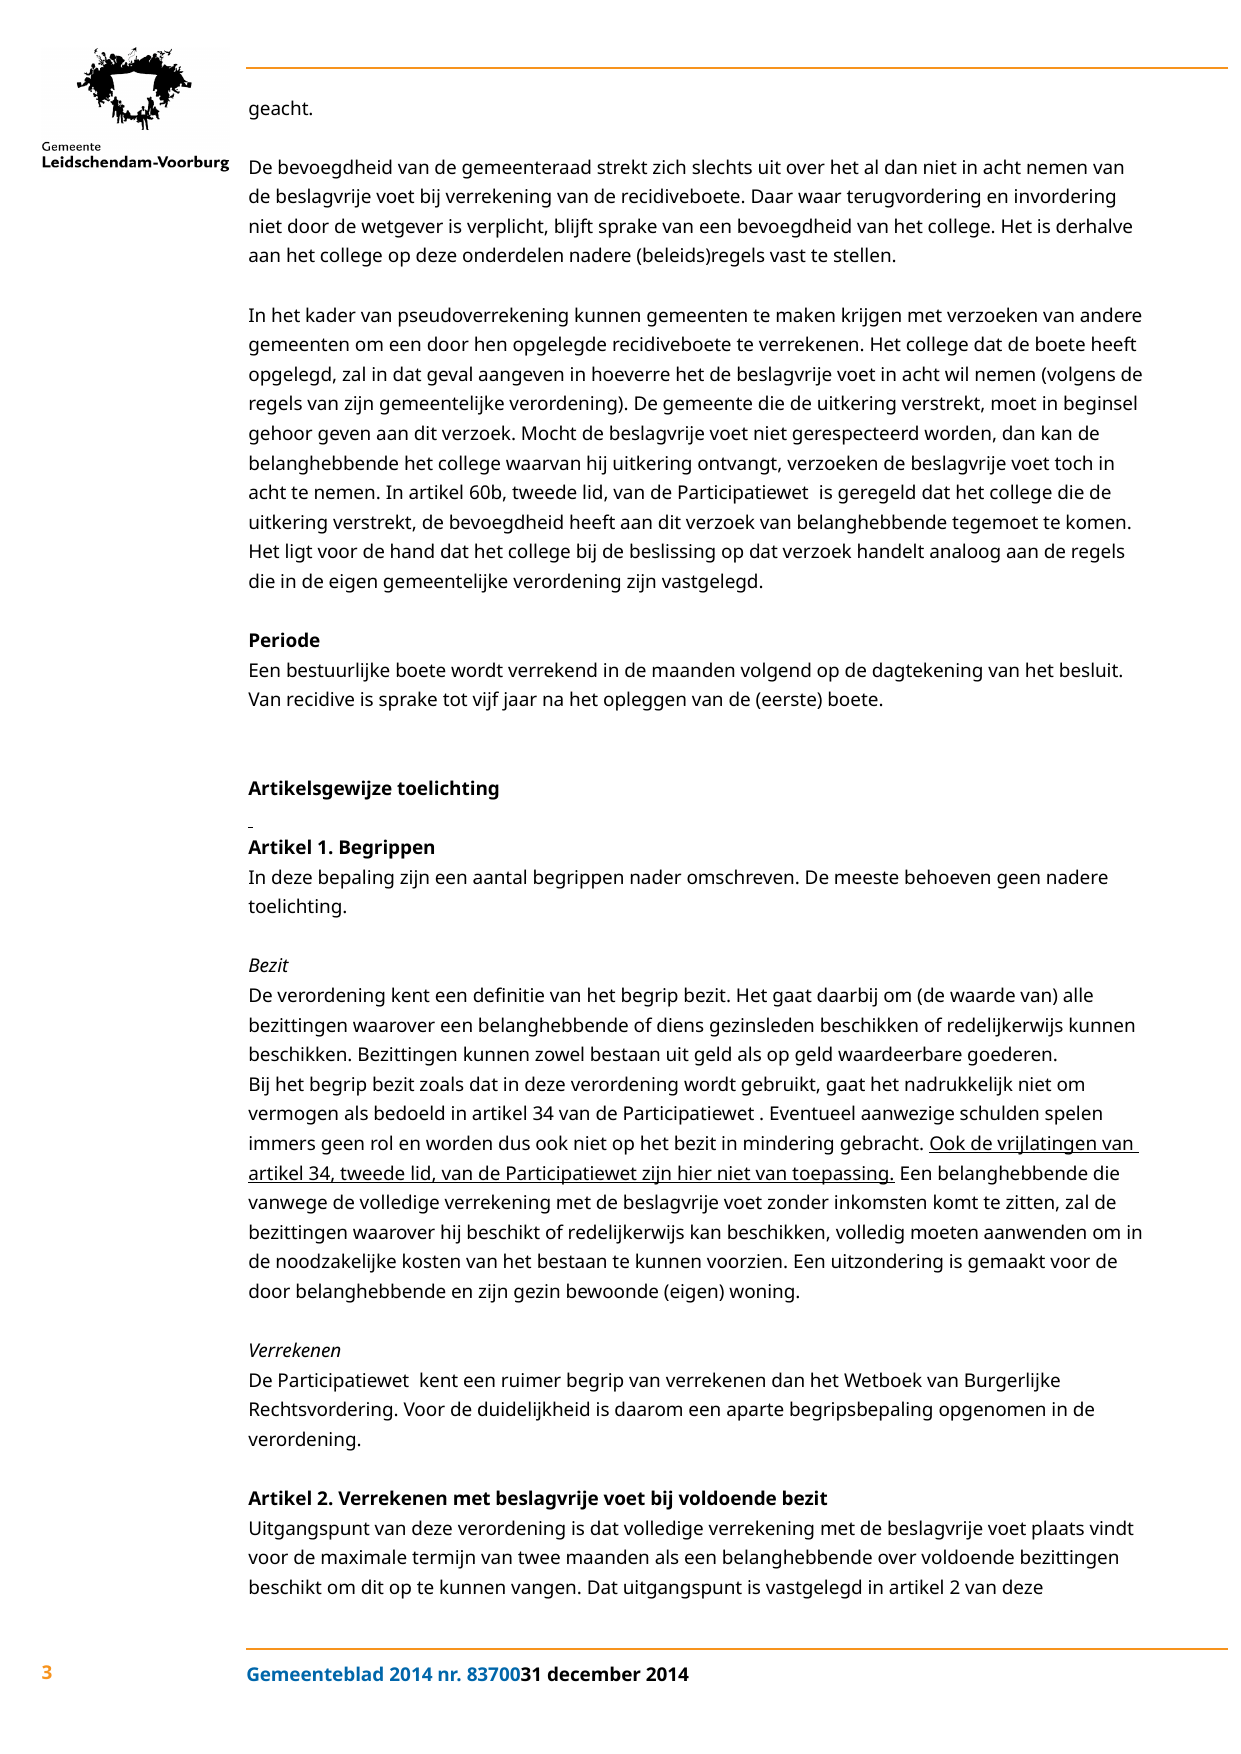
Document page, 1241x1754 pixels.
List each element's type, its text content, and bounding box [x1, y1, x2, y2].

text Artikel 2. Verrekenen met beslagvrije voet bij voldoende bezit [248, 1485, 1152, 1511]
text In het kader van pseudoverrekening kunnen gemeenten te maken krijgen met verzoeken van andere gemeenten om een door hen opgelegde recidiveboete te verrekenen. Het college dat de boete heeft opgelegd, zal in dat geval aangeven in hoeverre het de beslagvrije voet in acht wil nemen (volgens de regels van zijn gemeentelijke verordening). De gemeente die de uitkering verstrekt, moet in beginsel gehoor geven aan dit verzoek. Mocht de beslagvrije voet niet gerespecteerd worden, dan kan de belanghebbende het college waarvan hij uitkering ontvangt, verzoeken de beslagvrije voet toch in acht te nemen. In artikel 60b, tweede lid, van de Participatiewet is geregeld dat het college die de uitkering verstrekt, de bevoegdheid heeft aan dit verzoek van belanghebbende tegemoet te komen. Het ligt voor de hand dat het college bij de beslissing op dat verzoek handelt analoog aan de regels die in de eigen gemeentelijke verordening zijn vastgelegd. [248, 302, 1152, 594]
text De bevoegdheid van de gemeenteraad strekt zich slechts uit over het al dan niet in acht nemen van de beslagvrije voet bij verrekening van de recidiveboete. Daar waar terugvordering en invordering niet door de wetgever is verplicht, blijft sprake van een bevoegdheid van het college. Het is derhalve aan het college op deze onderdelen nadere (beleids)regels vast te stellen. [248, 154, 1152, 268]
text Bij het begrip bezit zoals dat in deze verordening wordt gebruikt, gaat het nadrukkelijk niet om vermogen als bedoeld in artikel 34 van de Participatiewet . Eventueel aanwezige schulden spelen immers geen rol en worden dus ook niet op het bezit in mindering gebracht. Ook de vrijlatingen van artikel 34, tweede lid, van de Participatiewet zijn hier niet van toepassing. Een belanghebbende die vanwege de volledige verrekening met de beslagvrije voet zonder inkomsten komt te zitten, zal de bezittingen waarover hij beschikt of redelijkerwijs kan beschikken, volledig moeten aanwenden om in de noodzakelijke kosten van het bestaan te kunnen voorzien. Een uitzondering is gemaakt voor de door belanghebbende en zijn gezin bewoonde (eigen) woning. [248, 1071, 1152, 1304]
text De Participatiewet kent een ruimer begrip van verrekenen dan het Wetboek van Burgerlijke Rechtsvordering. Voor de duidelijkheid is daarom een aparte begripsbepaling opgenomen in de verordening. [248, 1367, 1152, 1452]
text Bezit [248, 953, 1152, 978]
text Uitgangspunt van deze verordening is dat volledige verrekening met de beslagvrije voet plaats vindt voor de maximale termijn van twee maanden als een belanghebbende over voldoende bezittingen beschikt om dit op te kunnen vangen. Dat uitgangspunt is vastgelegd in artikel 2 van deze [248, 1515, 1152, 1600]
text De verordening kent een definitie van het begrip bezit. Het gaat daarbij om (de waarde van) alle bezittingen waarover een belanghebbende of diens gezinsleden beschikken of redelijkerwijs kunnen beschikken. Bezittingen kunnen zowel bestaan uit geld als op geld waardeerbare goederen. [248, 982, 1152, 1067]
text Een bestuurlijke boete wordt verrekend in de maanden volgend op de dagtekening van het besluit. Van recidive is sprake tot vijf jaar na het opleggen van de (eerste) boete. [248, 657, 1152, 712]
text Verrekenen [248, 1337, 1152, 1363]
text In deze bepaling zijn een aantal begrippen nader omschreven. De meeste behoeven geen nadere toelichting. [248, 864, 1152, 919]
text Artikel 1. Begrippen [248, 834, 1152, 860]
picture [41, 47, 231, 172]
text Periode [248, 627, 1152, 653]
text geacht. [248, 95, 1152, 121]
text Artikelsgewijze toelichting [248, 775, 1152, 801]
